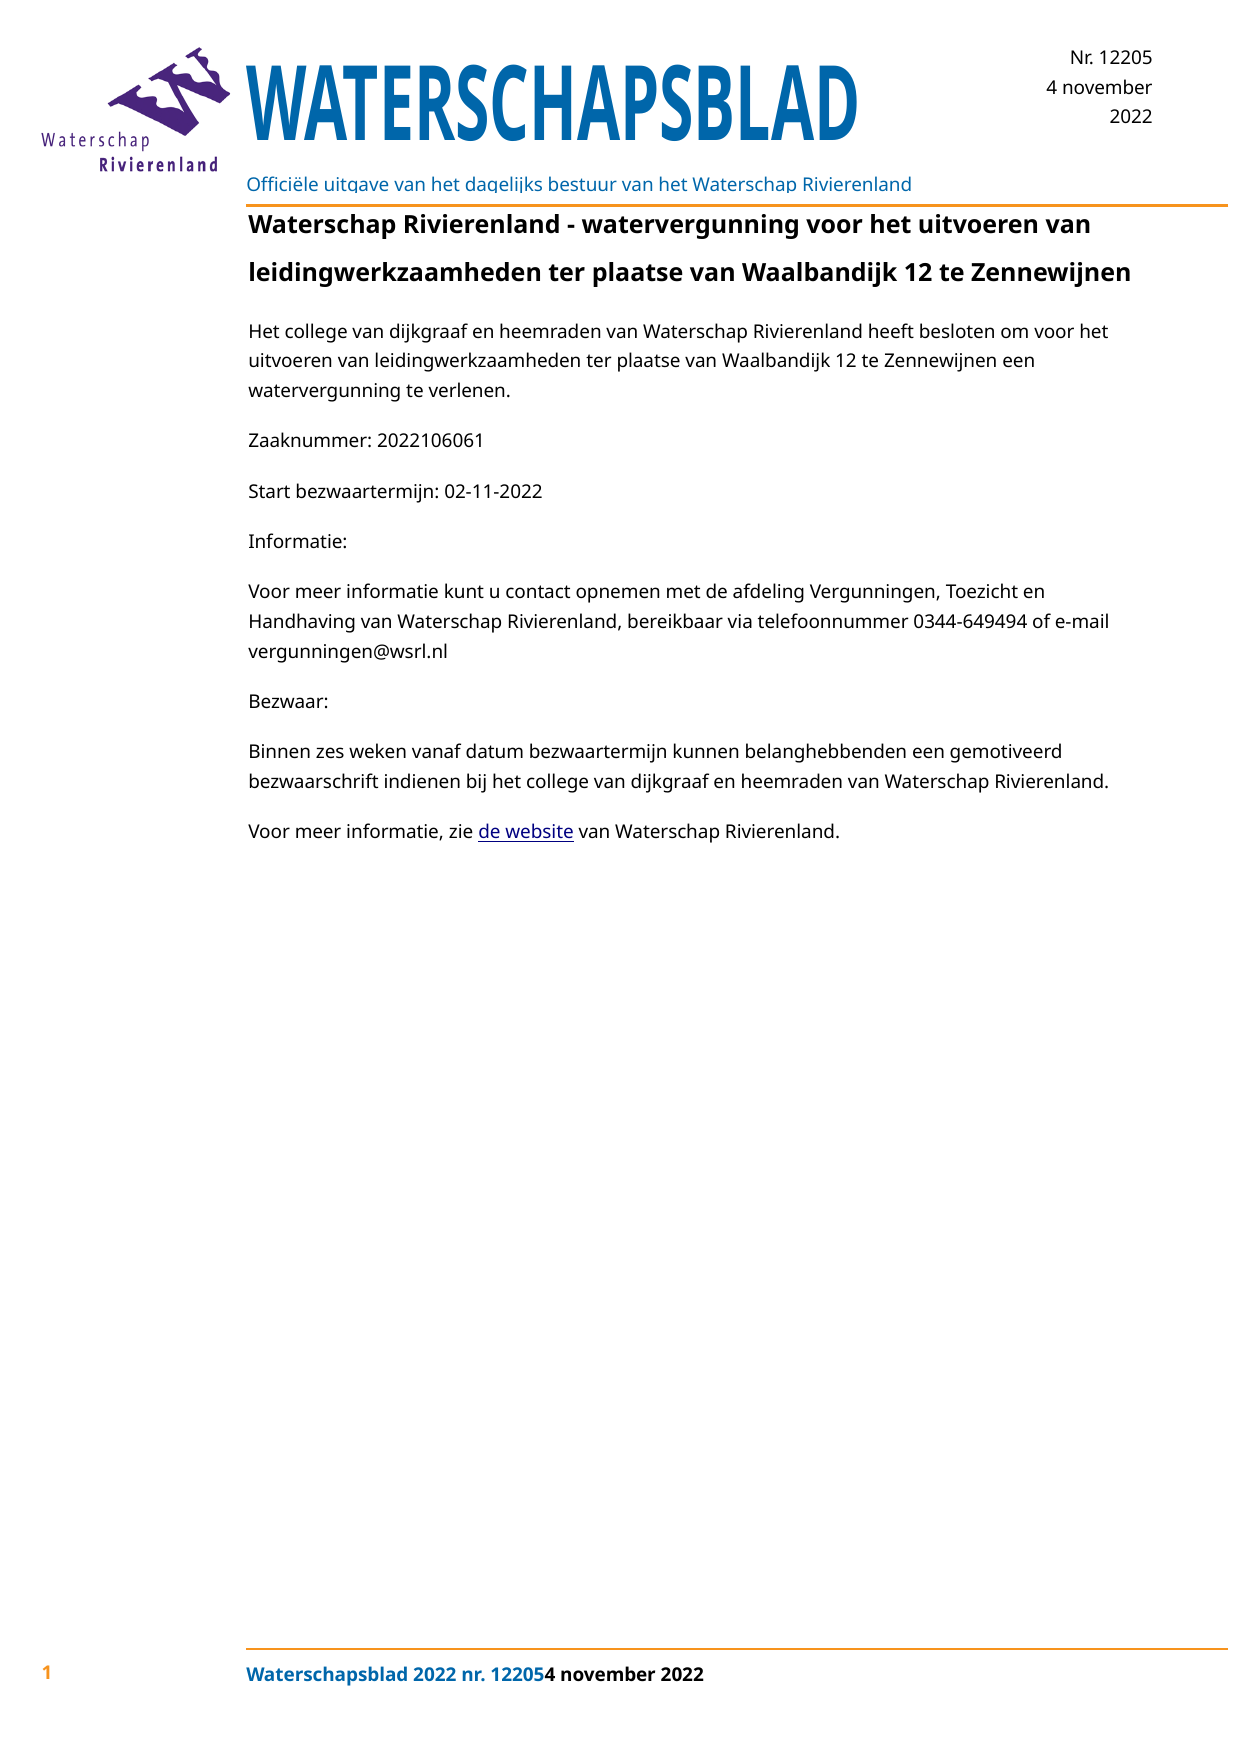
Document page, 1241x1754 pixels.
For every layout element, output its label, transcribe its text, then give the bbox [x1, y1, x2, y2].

text Voor meer informatie, zie de website van Waterschap Rivierenland. [248, 819, 1152, 844]
text Zaaknummer: 2022106061 [248, 427, 1152, 453]
text Bezwaar: [248, 688, 1152, 714]
picture [41, 47, 231, 172]
text Het college van dijkgraaf en heemraden van Waterschap Rivierenland heeft besloten om voor het uitvoeren van leidingwerkzaamheden ter plaatse van Waalbandijk 12 te Zennewijnen een watervergunning te verlenen. [248, 318, 1152, 403]
text Voor meer informatie kunt u contact opnemen met de afdeling Vergunningen, Toezicht en Handhaving van Waterschap Rivierenland, bereikbaar via telefoonnummer 0344-649494 of e-mail vergunningen@wsrl.nl [248, 579, 1152, 664]
text Waterschap Rivierenland - watervergunning voor het uitvoeren van leidingwerkzaamheden ter plaatse van Waalbandijk 12 te Zennewijnen [248, 207, 1152, 288]
text Binnen zes weken vanaf datum bezwaartermijn kunnen belanghebbenden een gemotiveerd bezwaarschrift indienen bij het college van dijkgraaf en heemraden van Waterschap Rivierenland. [248, 739, 1152, 794]
text Start bezwaartermijn: 02-11-2022 [248, 478, 1152, 504]
text Informatie: [248, 528, 1152, 554]
